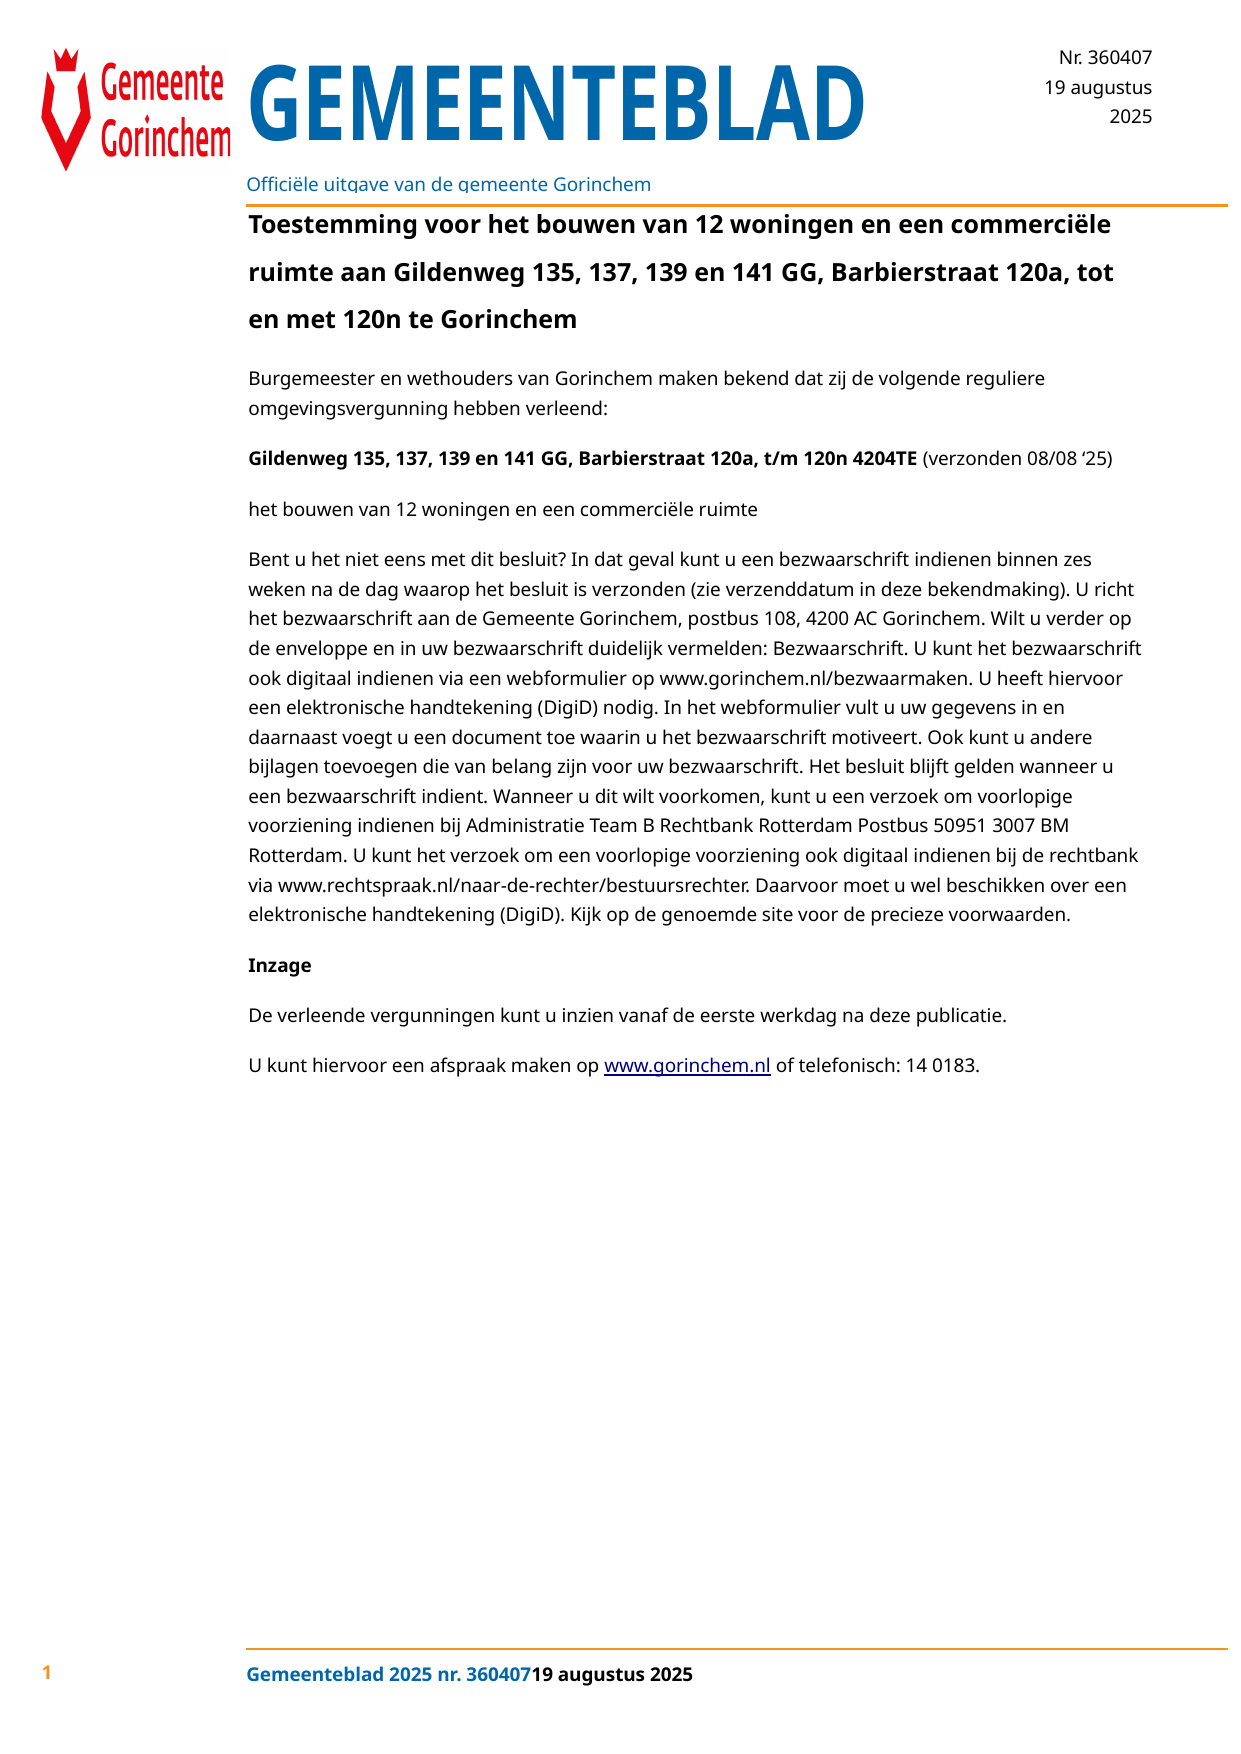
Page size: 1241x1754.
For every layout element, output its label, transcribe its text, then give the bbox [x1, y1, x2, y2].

text Toestemming voor het bouwen van 12 woningen en een commerciële ruimte aan Gildenweg 135, 137, 139 en 141 GG, Barbierstraat 120a, tot en met 120n te Gorinchem [248, 207, 1152, 336]
text Burgemeester en wethouders van Gorinchem maken bekend dat zij de volgende reguliere omgevingsvergunning hebben verleend: [248, 366, 1152, 421]
text Inzage [248, 952, 1152, 977]
text De verleende vergunningen kunt u inzien vanaf de eerste werkdag na deze publicatie. [248, 1002, 1152, 1028]
text U kunt hiervoor een afspraak maken op www.gorinchem.nl of telefonisch: 14 0183. [248, 1053, 1152, 1078]
text Gildenweg 135, 137, 139 en 141 GG, Barbierstraat 120a, t/m 120n 4204TE (verzonden 08/08 ‘25) [248, 446, 1152, 471]
text Bent u het niet eens met dit besluit? In dat geval kunt u een bezwaarschrift indienen binnen zes weken na de dag waarop het besluit is verzonden (zie verzenddatum in deze bekendmaking). U richt het bezwaarschrift aan de Gemeente Gorinchem, postbus 108, 4200 AC Gorinchem. Wilt u verder op de enveloppe en in uw bezwaarschrift duidelijk vermelden: Bezwaarschrift. U kunt het bezwaarschrift ook digitaal indienen via een webformulier op www.gorinchem.nl/bezwaarmaken. U heeft hiervoor een elektronische handtekening (DigiD) nodig. In het webformulier vult u uw gegevens in en daarnaast voegt u een document toe waarin u het bezwaarschrift motiveert. Ook kunt u andere bijlagen toevoegen die van belang zijn voor uw bezwaarschrift. Het besluit blijft gelden wanneer u een bezwaarschrift indient. Wanneer u dit wilt voorkomen, kunt u een verzoek om voorlopige voorziening indienen bij Administratie Team B Rechtbank Rotterdam Postbus 50951 3007 BM Rotterdam. U kunt het verzoek om een voorlopige voorziening ook digitaal indienen bij de rechtbank via www.rechtspraak.nl/naar-de-rechter/bestuursrechter. Daarvoor moet u wel beschikken over een elektronische handtekening (DigiD). Kijk op de genoemde site voor de precieze voorwaarden. [248, 546, 1152, 927]
picture [41, 47, 231, 172]
text het bouwen van 12 woningen en een commerciële ruimte [248, 496, 1152, 522]
